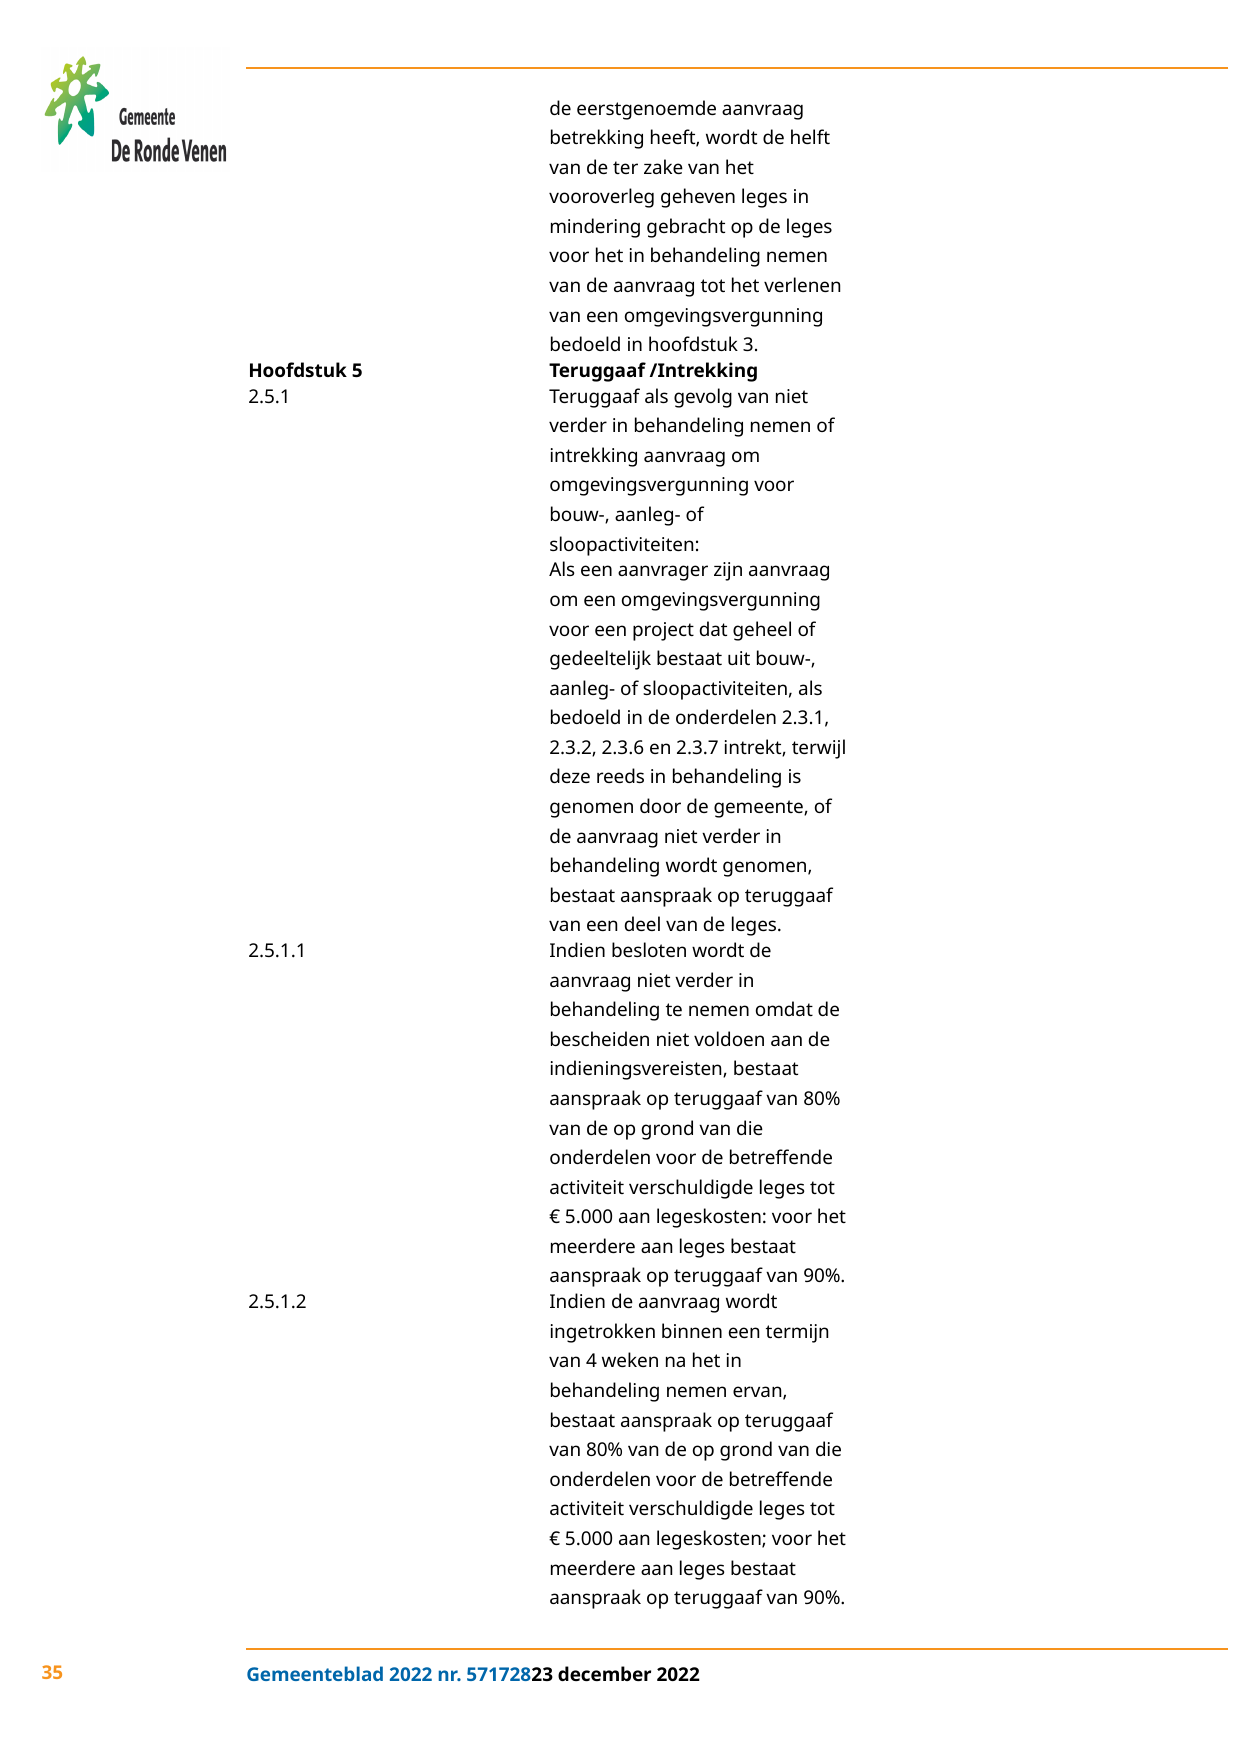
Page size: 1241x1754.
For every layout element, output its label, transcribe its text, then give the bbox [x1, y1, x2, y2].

table_cell Indien besloten wordt de aanvraag niet verder in behandeling te nemen omdat de bescheiden niet voldoen aan de indieningsvereisten, bestaat aanspraak op teruggaaf van 80% van de op grond van die onderdelen voor de betreffende activiteit verschuldigde leges tot € 5.000 aan legeskosten: voor het meerdere aan leges bestaat aanspraak op teruggaaf van 90%. [549, 937, 850, 1288]
table_cell [248, 95, 549, 357]
table_cell Hoofdstuk 5 [248, 357, 549, 383]
table_cell [850, 95, 1152, 357]
table_cell [248, 557, 549, 937]
picture [41, 47, 231, 172]
table_cell Teruggaaf /Intrekking [549, 357, 850, 383]
table_cell Als een aanvrager zijn aanvraag om een omgevingsvergunning voor een project dat geheel of gedeeltelijk bestaat uit bouw-, aanleg- of sloopactiviteiten, als bedoeld in de onderdelen 2.3.1, 2.3.2, 2.3.6 en 2.3.7 intrekt, terwijl deze reeds in behandeling is genomen door de gemeente, of de aanvraag niet verder in behandeling wordt genomen, bestaat aanspraak op teruggaaf van een deel van de leges. [549, 557, 850, 937]
table_cell 2.5.1.1 [248, 937, 549, 1288]
table_cell de eerstgenoemde aanvraag betrekking heeft, wordt de helft van de ter zake van het vooroverleg geheven leges in mindering gebracht op de leges voor het in behandeling nemen van de aanvraag tot het verlenen van een omgevingsvergunning bedoeld in hoofdstuk 3. [549, 95, 850, 357]
table_cell [850, 383, 1152, 557]
table_cell 2.5.1.2 [248, 1289, 549, 1610]
table_cell 2.5.1 [248, 383, 549, 557]
table_cell [850, 937, 1152, 1288]
table_cell [850, 557, 1152, 937]
table_cell [850, 1289, 1152, 1610]
table_cell Indien de aanvraag wordt ingetrokken binnen een termijn van 4 weken na het in behandeling nemen ervan, bestaat aanspraak op teruggaaf van 80% van de op grond van die onderdelen voor de betreffende activiteit verschuldigde leges tot € 5.000 aan legeskosten; voor het meerdere aan leges bestaat aanspraak op teruggaaf van 90%. [549, 1289, 850, 1610]
table_cell [850, 357, 1152, 383]
table_cell Teruggaaf als gevolg van niet verder in behandeling nemen of intrekking aanvraag om omgevingsvergunning voor bouw-, aanleg- of sloopactiviteiten: [549, 383, 850, 557]
